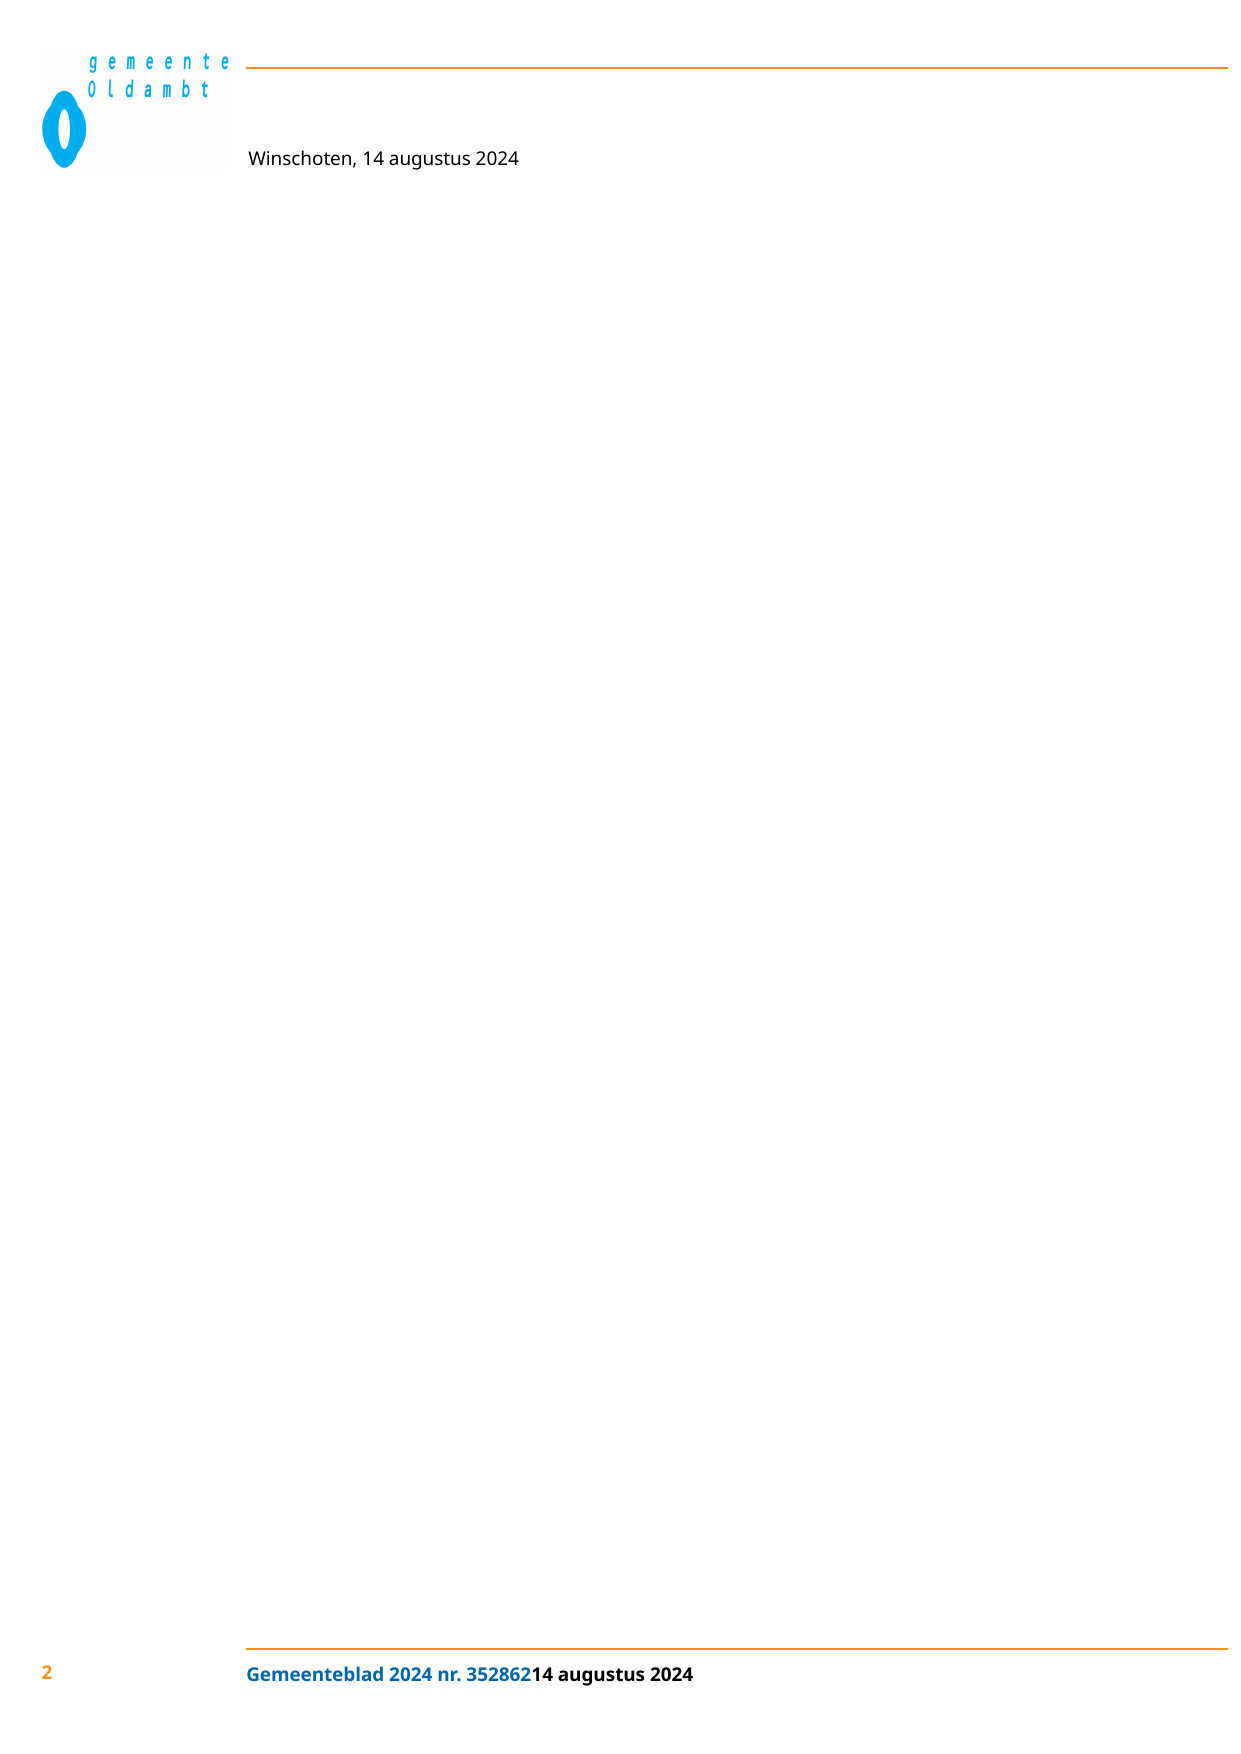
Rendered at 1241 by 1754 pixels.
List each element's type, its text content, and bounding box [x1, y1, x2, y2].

text Winschoten, 14 augustus 2024 [248, 145, 1152, 171]
picture [41, 47, 231, 172]
